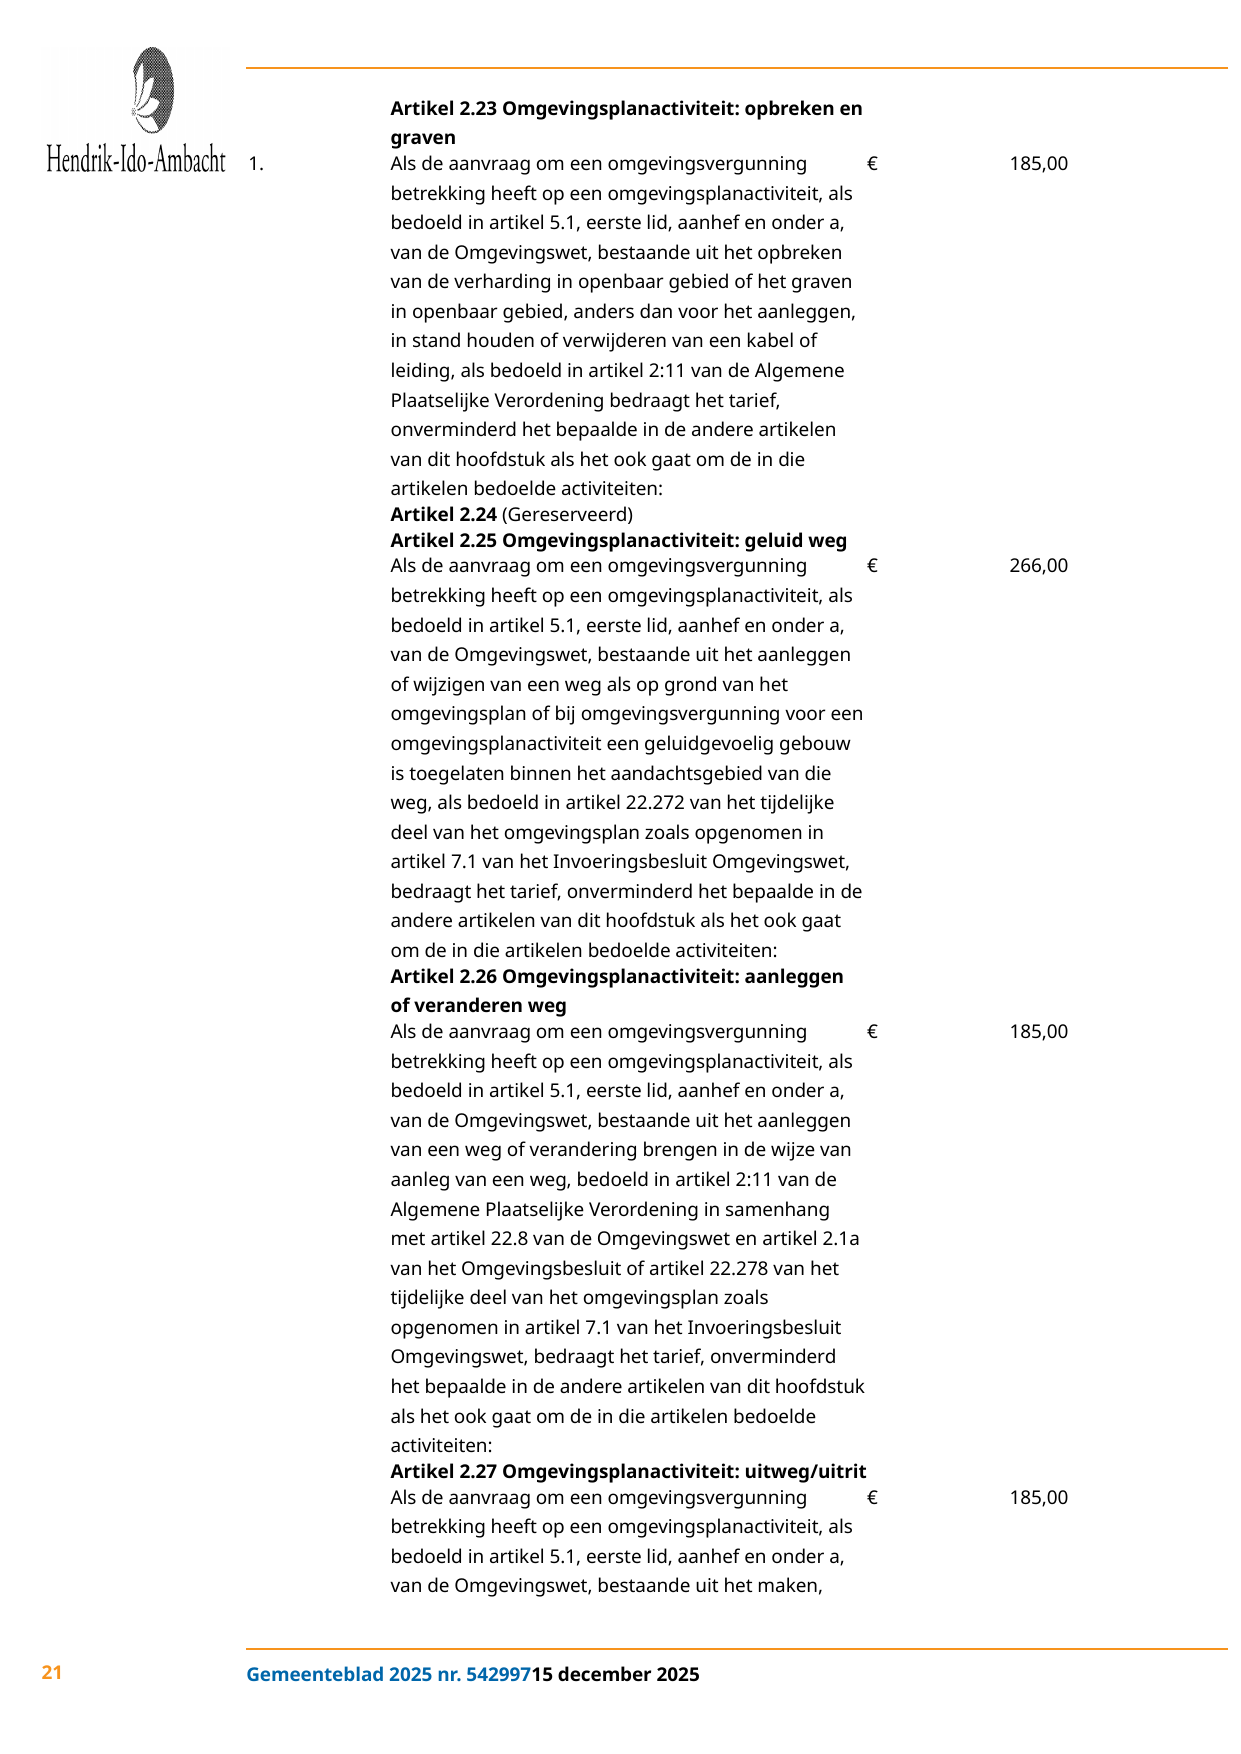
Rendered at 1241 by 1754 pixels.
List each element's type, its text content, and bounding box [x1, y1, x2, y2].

table_cell [248, 1484, 390, 1598]
table_cell € [867, 1484, 1009, 1598]
table_cell Als de aanvraag om een omgevingsvergunning betrekking heeft op een omgevingsplanactiviteit, als bedoeld in artikel 5.1, eerste lid, aanhef en onder a, van de Omgevingswet, bestaande uit het maken, [390, 1484, 867, 1598]
table_cell [867, 1458, 1009, 1484]
table_cell [867, 501, 1009, 527]
table_cell Artikel 2.27 Omgevingsplanactiviteit: uitweg/uitrit [390, 1458, 867, 1484]
table_cell € [867, 150, 1009, 501]
table_cell 1. [248, 150, 390, 501]
table_cell [1009, 1458, 1152, 1484]
table_cell Artikel 2.23 Omgevingsplanactiviteit: opbreken en graven [390, 95, 867, 150]
table_cell [248, 95, 390, 150]
table_cell Artikel 2.25 Omgevingsplanactiviteit: geluid weg [390, 527, 867, 553]
table_cell 185,00 [1009, 150, 1152, 501]
table_cell [248, 553, 390, 963]
table_cell [1009, 527, 1152, 553]
table_cell [248, 963, 390, 1018]
table_cell Als de aanvraag om een omgevingsvergunning betrekking heeft op een omgevingsplanactiviteit, als bedoeld in artikel 5.1, eerste lid, aanhef en onder a, van de Omgevingswet, bestaande uit het aanleggen van een weg of verandering brengen in de wijze van aanleg van een weg, bedoeld in artikel 2:11 van de Algemene Plaatselijke Verordening in samenhang met artikel 22.8 van de Omgevingswet en artikel 2.1a van het Omgevingsbesluit of artikel 22.278 van het tijdelijke deel van het omgevingsplan zoals opgenomen in artikel 7.1 van het Invoeringsbesluit Omgevingswet, bedraagt het tarief, onverminderd het bepaalde in de andere artikelen van dit hoofdstuk als het ook gaat om de in die artikelen bedoelde activiteiten: [390, 1018, 867, 1458]
table_cell Artikel 2.24 (Gereserveerd) [390, 501, 867, 527]
table_cell [248, 1458, 390, 1484]
table_cell [248, 501, 390, 527]
table_cell 185,00 [1009, 1484, 1152, 1598]
table_cell [1009, 95, 1152, 150]
picture [41, 47, 231, 172]
table_cell [1009, 963, 1152, 1018]
table_cell Als de aanvraag om een omgevingsvergunning betrekking heeft op een omgevingsplanactiviteit, als bedoeld in artikel 5.1, eerste lid, aanhef en onder a, van de Omgevingswet, bestaande uit het opbreken van de verharding in openbaar gebied of het graven in openbaar gebied, anders dan voor het aanleggen, in stand houden of verwijderen van een kabel of leiding, als bedoeld in artikel 2:11 van de Algemene Plaatselijke Verordening bedraagt het tarief, onverminderd het bepaalde in de andere artikelen van dit hoofdstuk als het ook gaat om de in die artikelen bedoelde activiteiten: [390, 150, 867, 501]
table_cell [867, 95, 1009, 150]
table_cell [867, 527, 1009, 553]
table_cell € [867, 1018, 1009, 1458]
table_cell [1009, 501, 1152, 527]
table_cell [248, 1018, 390, 1458]
table_cell Als de aanvraag om een omgevingsvergunning betrekking heeft op een omgevingsplanactiviteit, als bedoeld in artikel 5.1, eerste lid, aanhef en onder a, van de Omgevingswet, bestaande uit het aanleggen of wijzigen van een weg als op grond van het omgevingsplan of bij omgevingsvergunning voor een omgevingsplanactiviteit een geluidgevoelig gebouw is toegelaten binnen het aandachtsgebied van die weg, als bedoeld in artikel 22.272 van het tijdelijke deel van het omgevingsplan zoals opgenomen in artikel 7.1 van het Invoeringsbesluit Omgevingswet, bedraagt het tarief, onverminderd het bepaalde in de andere artikelen van dit hoofdstuk als het ook gaat om de in die artikelen bedoelde activiteiten: [390, 553, 867, 963]
table_cell 185,00 [1009, 1018, 1152, 1458]
table_cell € [867, 553, 1009, 963]
table_cell Artikel 2.26 Omgevingsplanactiviteit: aanleggen of veranderen weg [390, 963, 867, 1018]
table_cell [867, 963, 1009, 1018]
table_cell 266,00 [1009, 553, 1152, 963]
table_cell [248, 527, 390, 553]
